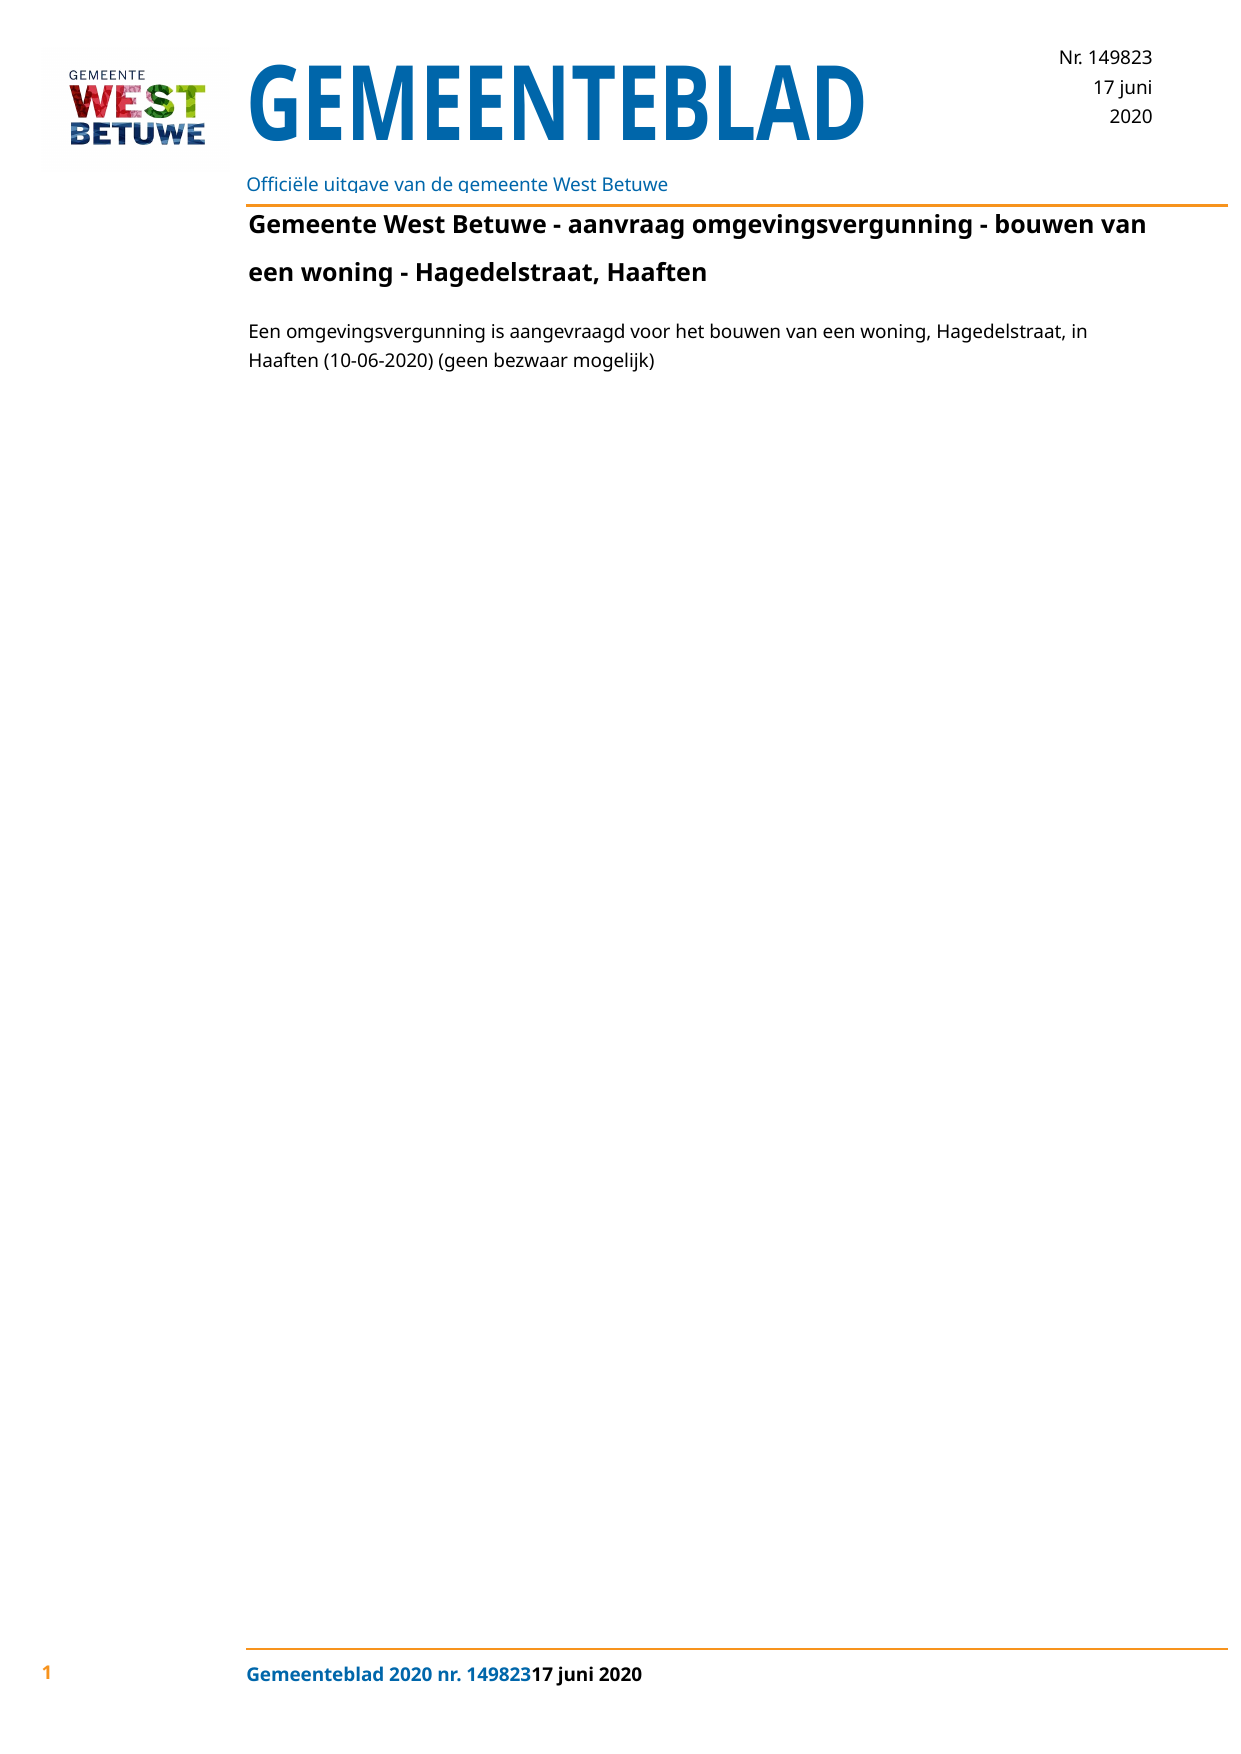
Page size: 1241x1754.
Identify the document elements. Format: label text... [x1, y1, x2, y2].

text Gemeente West Betuwe - aanvraag omgevingsvergunning - bouwen van een woning - Hagedelstraat, Haaften [248, 207, 1152, 288]
picture [41, 47, 231, 172]
text Een omgevingsvergunning is aangevraagd voor het bouwen van een woning, Hagedelstraat, in Haaften (10-06-2020) (geen bezwaar mogelijk) [248, 318, 1152, 373]
